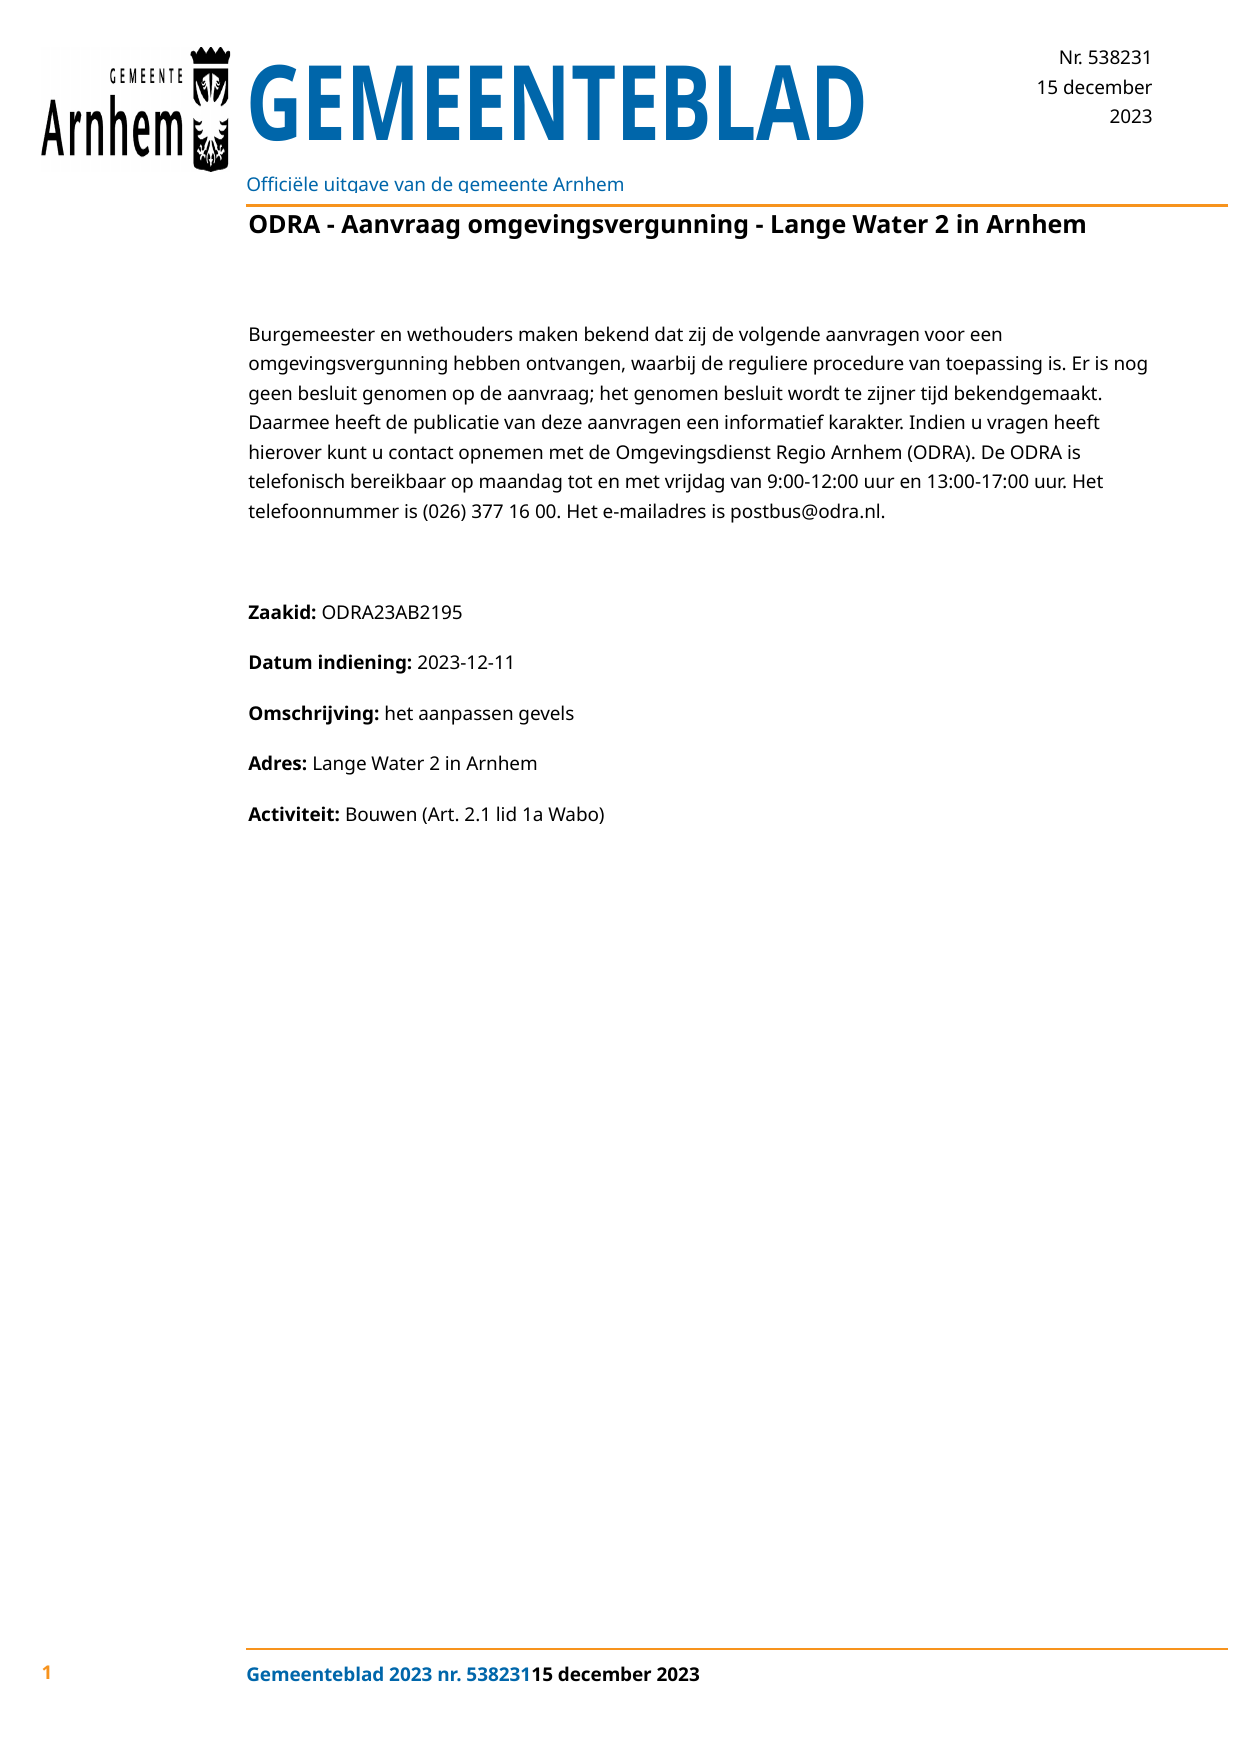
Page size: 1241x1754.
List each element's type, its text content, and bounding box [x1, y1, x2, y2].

text Zaakid: ODRA23AB2195 [248, 599, 1152, 625]
text ODRA - Aanvraag omgevingsvergunning - Lange Water 2 in Arnhem [248, 207, 1152, 241]
text Adres: Lange Water 2 in Arnhem [248, 750, 1152, 776]
text Activiteit: Bouwen (Art. 2.1 lid 1a Wabo) [248, 801, 1152, 826]
text Burgemeester en wethouders maken bekend dat zij de volgende aanvragen voor een omgevingsvergunning hebben ontvangen, waarbij de reguliere procedure van toepassing is. Er is nog geen besluit genomen op de aanvraag; het genomen besluit wordt te zijner tijd bekendgemaakt. Daarmee heeft de publicatie van deze aanvragen een informatief karakter. Indien u vragen heeft hierover kunt u contact opnemen met de Omgevingsdienst Regio Arnhem (ODRA). De ODRA is telefonisch bereikbaar op maandag tot en met vrijdag van 9:00-12:00 uur en 13:00-17:00 uur. Het telefoonnummer is (026) 377 16 00. Het e-mailadres is postbus@odra.nl. [248, 321, 1152, 524]
text Datum indiening: 2023-12-11 [248, 649, 1152, 675]
picture [41, 47, 231, 172]
text Omschrijving: het aanpassen gevels [248, 700, 1152, 726]
